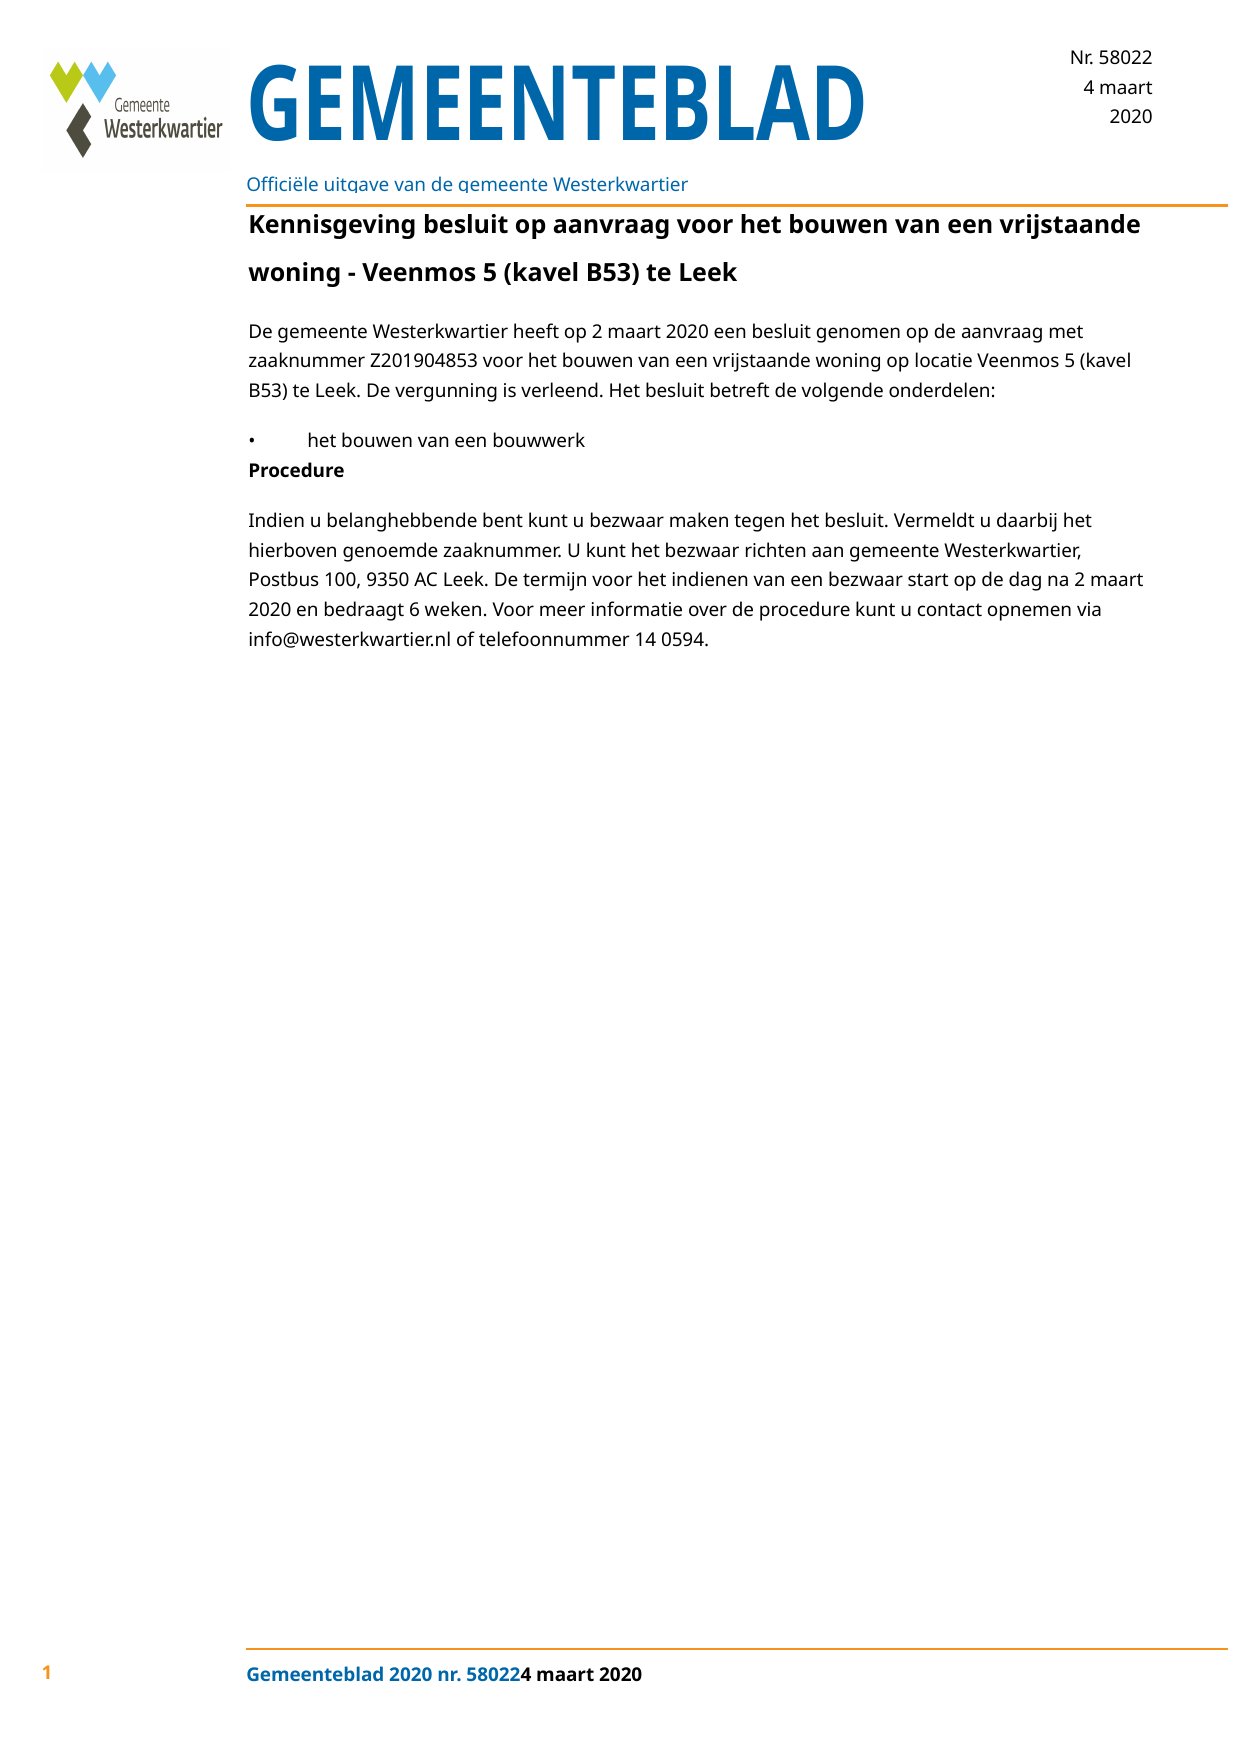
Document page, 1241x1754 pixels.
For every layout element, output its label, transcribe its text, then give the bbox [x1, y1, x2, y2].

text Kennisgeving besluit op aanvraag voor het bouwen van een vrijstaande woning - Veenmos 5 (kavel B53) te Leek [248, 207, 1152, 288]
list het bouwen van een bouwwerk [248, 427, 1152, 453]
picture [41, 47, 231, 172]
text De gemeente Westerkwartier heeft op 2 maart 2020 een besluit genomen op de aanvraag met zaaknummer Z201904853 voor het bouwen van een vrijstaande woning op locatie Veenmos 5 (kavel B53) te Leek. De vergunning is verleend. Het besluit betreft de volgende onderdelen: [248, 318, 1152, 403]
text Indien u belanghebbende bent kunt u bezwaar maken tegen het besluit. Vermeldt u daarbij het hierboven genoemde zaaknummer. U kunt het bezwaar richten aan gemeente Westerkwartier, Postbus 100, 9350 AC Leek. De termijn voor het indienen van een bezwaar start op de dag na 2 maart 2020 en bedraagt 6 weken. Voor meer informatie over de procedure kunt u contact opnemen via info@westerkwartier.nl of telefoonnummer 14 0594. [248, 507, 1152, 652]
text Procedure [248, 457, 1152, 483]
